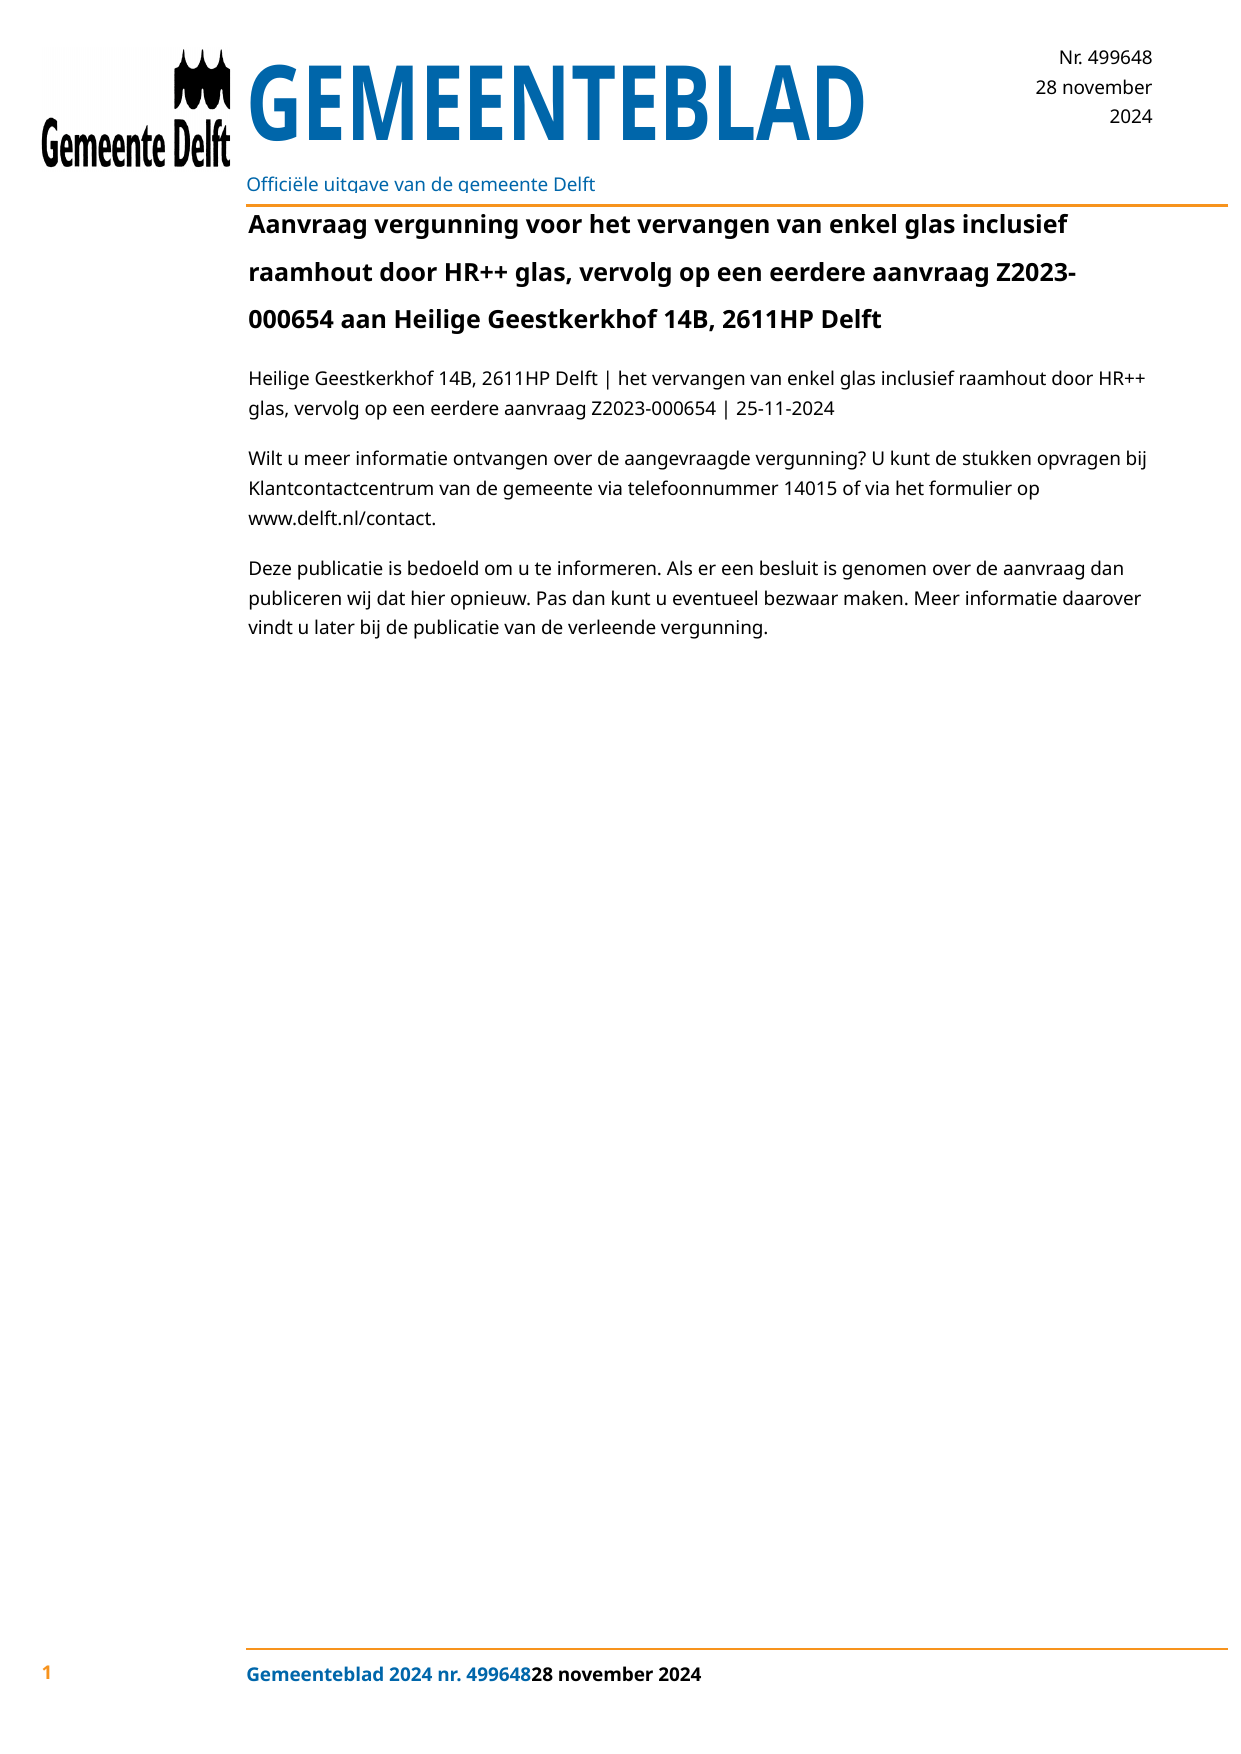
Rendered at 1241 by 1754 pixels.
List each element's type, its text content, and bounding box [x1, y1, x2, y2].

text Aanvraag vergunning voor het vervangen van enkel glas inclusief raamhout door HR++ glas, vervolg op een eerdere aanvraag Z2023-000654 aan Heilige Geestkerkhof 14B, 2611HP Delft [248, 207, 1152, 336]
text Wilt u meer informatie ontvangen over de aangevraagde vergunning? U kunt de stukken opvragen bij Klantcontactcentrum van de gemeente via telefoonnummer 14015 of via het formulier op www.delft.nl/contact. [248, 446, 1152, 530]
text Deze publicatie is bedoeld om u te informeren. Als er een besluit is genomen over de aanvraag dan publiceren wij dat hier opnieuw. Pas dan kunt u eventueel bezwaar maken. Meer informatie daarover vindt u later bij de publicatie van de verleende vergunning. [248, 555, 1152, 640]
picture [41, 47, 231, 172]
text Heilige Geestkerkhof 14B, 2611HP Delft | het vervangen van enkel glas inclusief raamhout door HR++ glas, vervolg op een eerdere aanvraag Z2023-000654 | 25-11-2024 [248, 366, 1152, 421]
